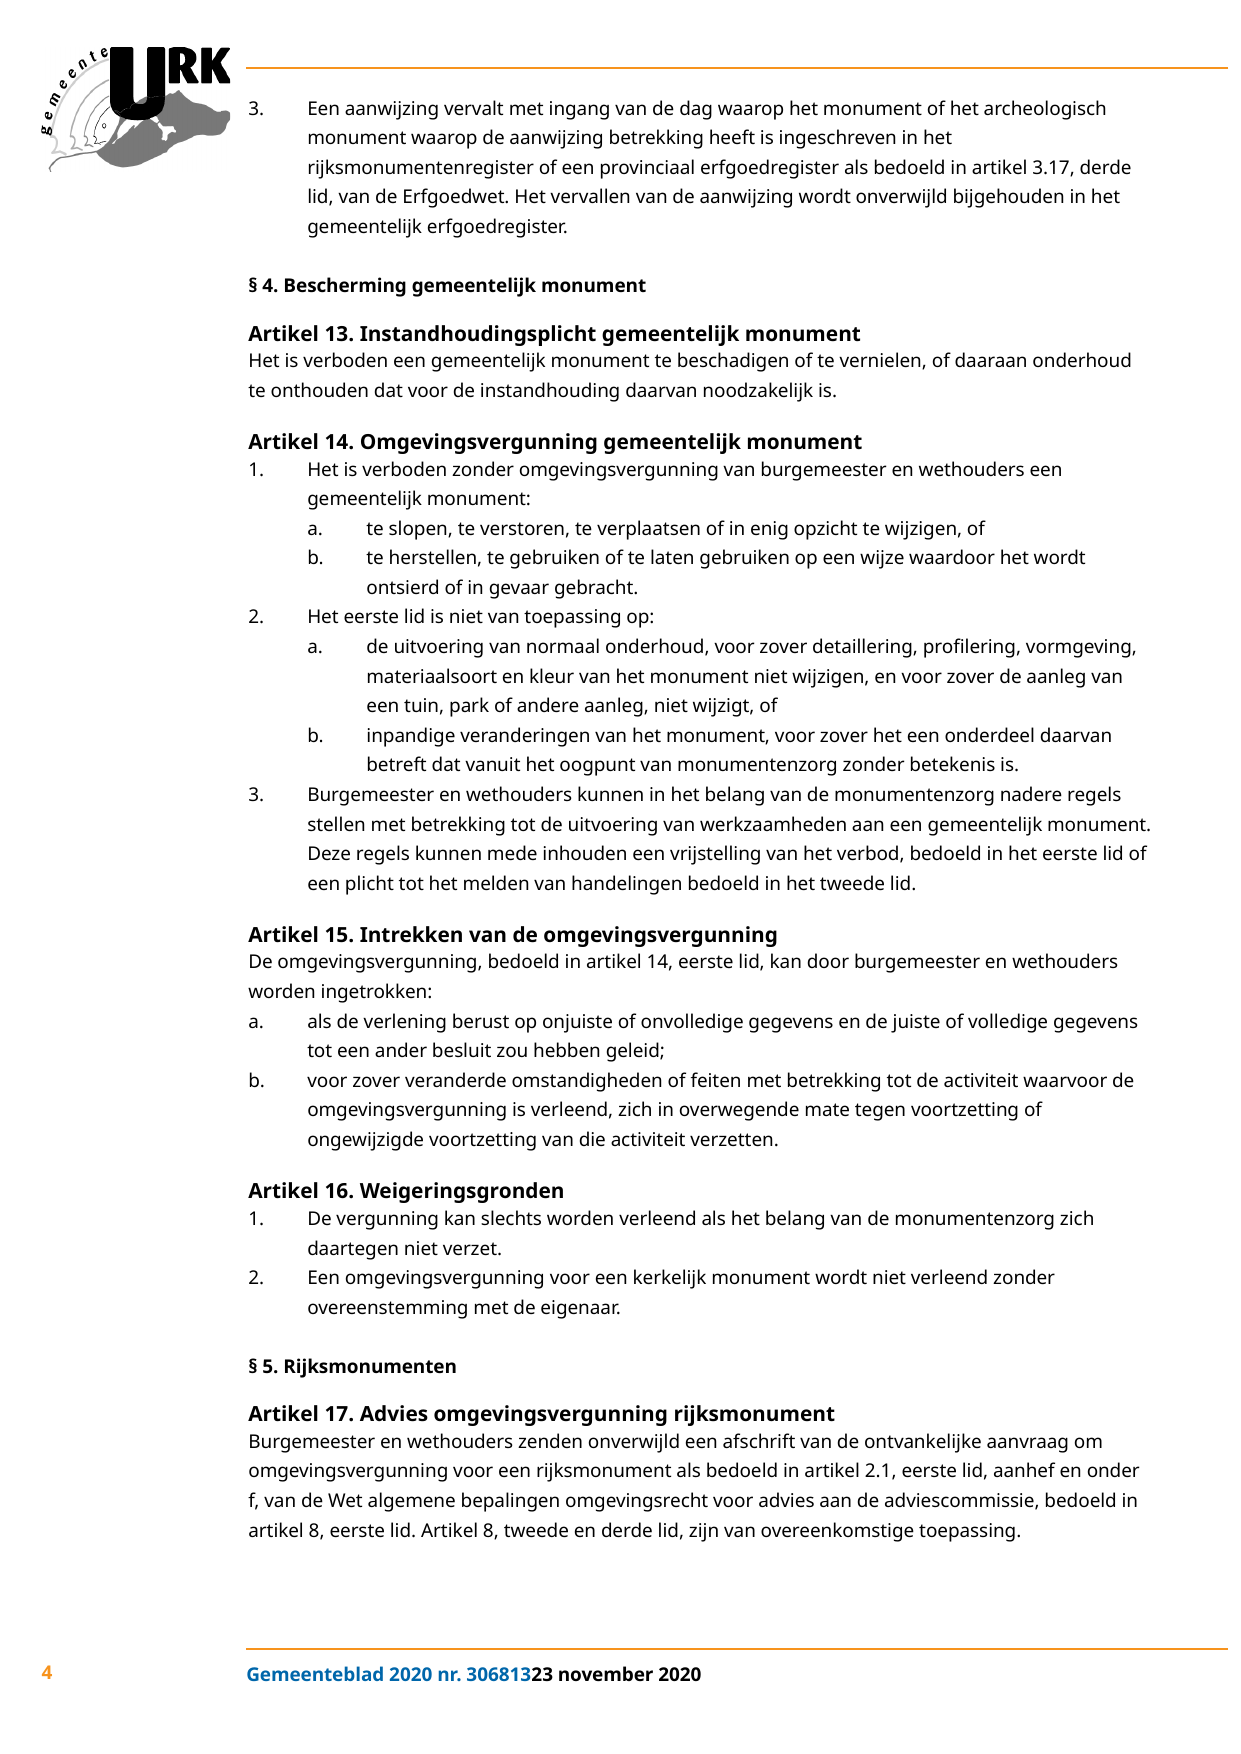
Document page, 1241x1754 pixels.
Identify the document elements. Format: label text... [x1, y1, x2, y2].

list inpandige veranderingen van het monument, voor zover het een onderdeel daarvan betreft dat vanuit het oogpunt van monumentenzorg zonder betekenis is. [307, 722, 1152, 777]
list Een omgevingsvergunning voor een kerkelijk monument wordt niet verleend zonder overeenstemming met de eigenaar. [248, 1264, 1152, 1319]
text Artikel 13. Instandhoudingsplicht gemeentelijk monument [248, 319, 1152, 347]
list de uitvoering van normaal onderhoud, voor zover detaillering, profilering, vormgeving, materiaalsoort en kleur van het monument niet wijzigen, en voor zover de aanleg van een tuin, park of andere aanleg, niet wijzigt, of [307, 633, 1152, 718]
list Een aanwijzing vervalt met ingang van de dag waarop het monument of het archeologisch monument waarop de aanwijzing betrekking heeft is ingeschreven in het rijksmonumentenregister of een provinciaal erfgoedregister als bedoeld in artikel 3.17, derde lid, van de Erfgoedwet. Het vervallen van de aanwijzing wordt onverwijld bijgehouden in het gemeentelijk erfgoedregister. [248, 95, 1152, 239]
text Het is verboden een gemeentelijk monument te beschadigen of te vernielen, of daaraan onderhoud te onthouden dat voor de instandhouding daarvan noodzakelijk is. [248, 347, 1152, 403]
text Burgemeester en wethouders zenden onverwijld een afschrift van de ontvankelijke aanvraag om omgevingsvergunning voor een rijksmonument als bedoeld in artikel 2.1, eerste lid, aanhef en onder f, van de Wet algemene bepalingen omgevingsrecht voor advies aan de adviescommissie, bedoeld in artikel 8, eerste lid. Artikel 8, tweede en derde lid, zijn van overeenkomstige toepassing. [248, 1428, 1152, 1542]
list te slopen, te verstoren, te verplaatsen of in enig opzicht te wijzigen, of [307, 515, 1152, 541]
picture [41, 47, 231, 172]
text De omgevingsvergunning, bedoeld in artikel 14, eerste lid, kan door burgemeester en wethouders worden ingetrokken: [248, 949, 1152, 1004]
list te herstellen, te gebruiken of te laten gebruiken op een wijze waardoor het wordt ontsierd of in gevaar gebracht. [307, 544, 1152, 600]
text § 4. Bescherming gemeentelijk monument [248, 272, 1152, 298]
list Het is verboden zonder omgevingsvergunning van burgemeester en wethouders een gemeentelijk monument: [248, 456, 1152, 511]
list Het eerste lid is niet van toepassing op: [248, 604, 1152, 629]
text Artikel 16. Weigeringsgronden [248, 1177, 1152, 1205]
list als de verlening berust op onjuiste of onvolledige gegevens en de juiste of volledige gegevens tot een ander besluit zou hebben geleid; [248, 1008, 1152, 1063]
text § 5. Rijksmonumenten [248, 1353, 1152, 1379]
text Artikel 15. Intrekken van de omgevingsvergunning [248, 920, 1152, 949]
list Burgemeester en wethouders kunnen in het belang van de monumentenzorg nadere regels stellen met betrekking tot de uitvoering van werkzaamheden aan een gemeentelijk monument. Deze regels kunnen mede inhouden een vrijstelling van het verbod, bedoeld in het eerste lid of een plicht tot het melden van handelingen bedoeld in het tweede lid. [248, 781, 1152, 896]
list voor zover veranderde omstandigheden of feiten met betrekking tot de activiteit waarvoor de omgevingsvergunning is verleend, zich in overwegende mate tegen voortzetting of ongewijzigde voortzetting van die activiteit verzetten. [248, 1067, 1152, 1152]
list De vergunning kan slechts worden verleend als het belang van de monumentenzorg zich daartegen niet verzet. [248, 1205, 1152, 1260]
text Artikel 17. Advies omgevingsvergunning rijksmonument [248, 1399, 1152, 1428]
text Artikel 14. Omgevingsvergunning gemeentelijk monument [248, 427, 1152, 456]
